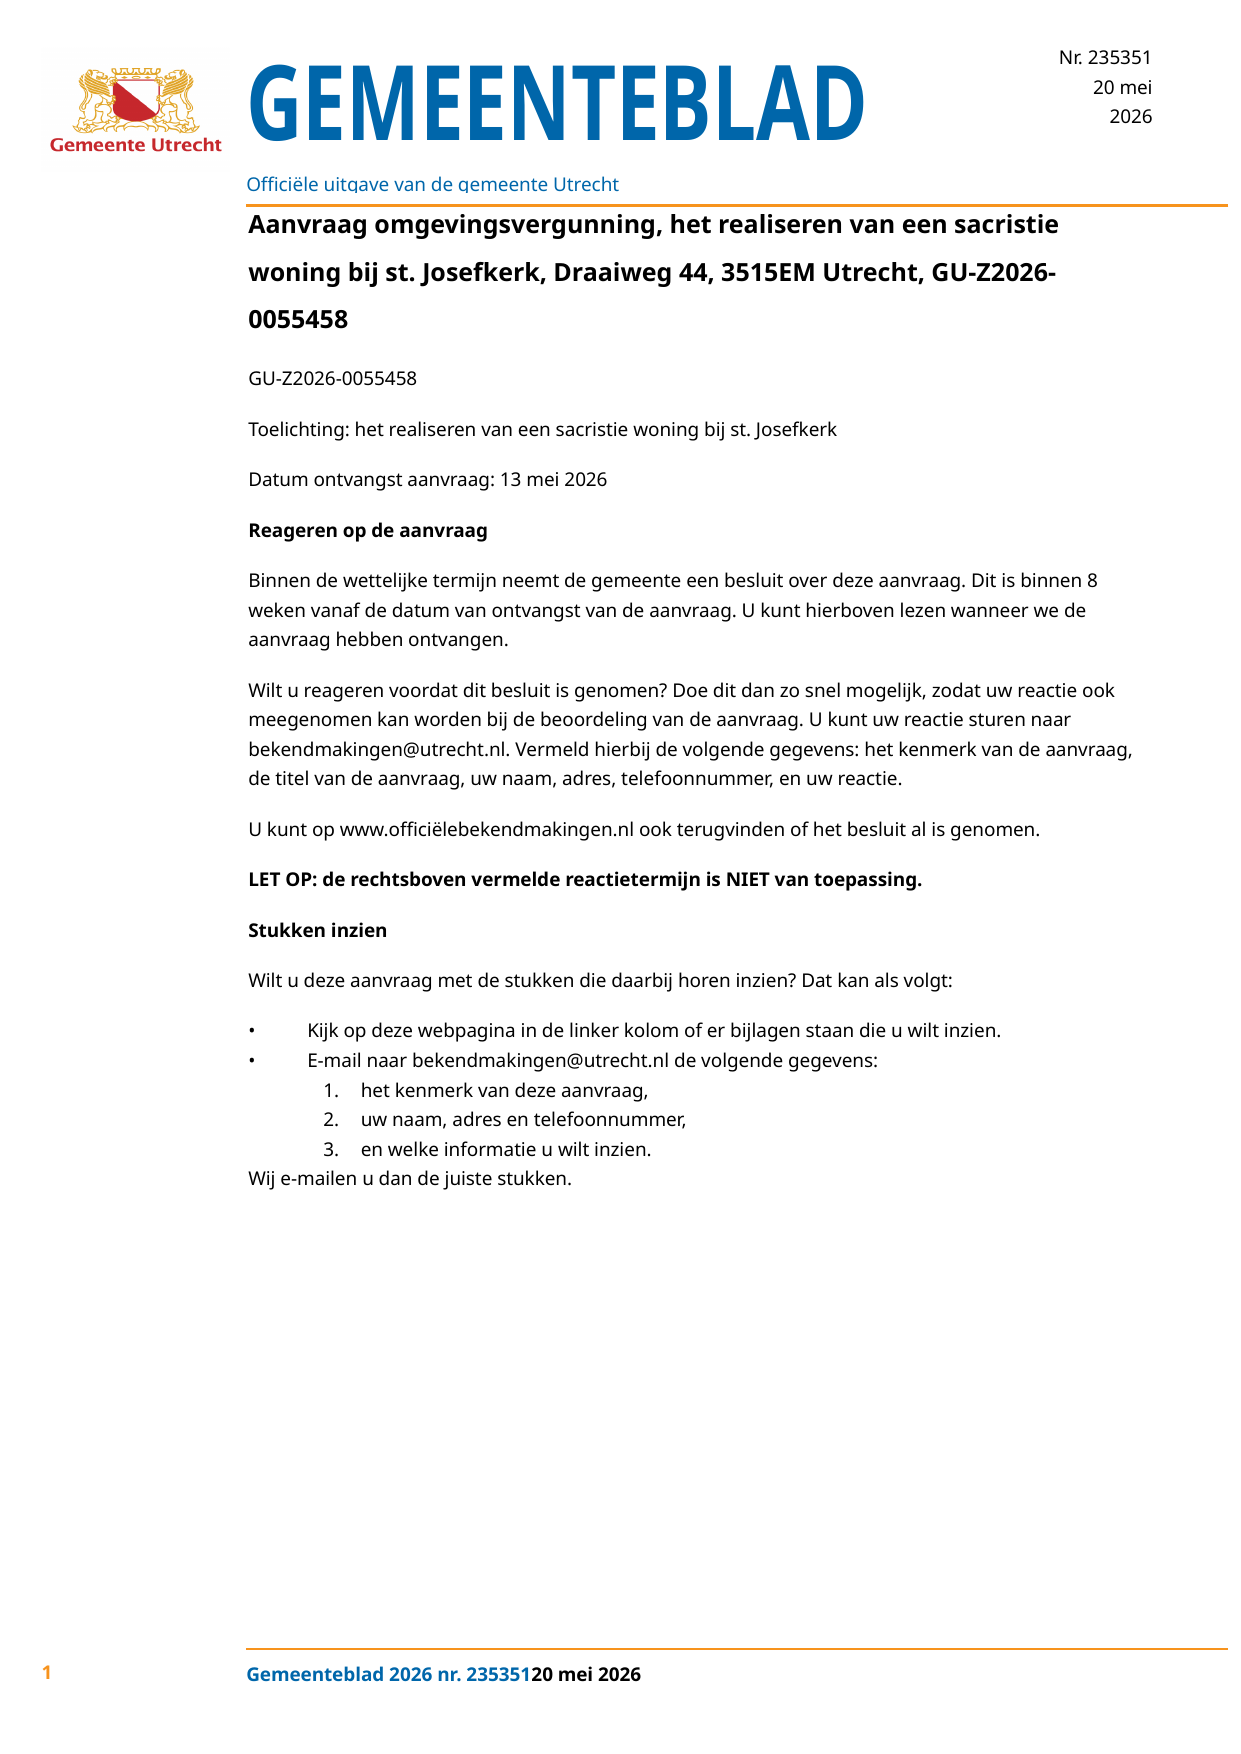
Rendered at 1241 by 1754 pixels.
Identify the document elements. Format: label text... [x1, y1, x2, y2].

text GU-Z2026-0055458 [248, 366, 1152, 391]
text Toelichting: het realiseren van een sacristie woning bij st. Josefkerk [248, 416, 1152, 442]
list E-mail naar bekendmakingen@utrecht.nl de volgende gegevens: [248, 1047, 1152, 1073]
text Aanvraag omgevingsvergunning, het realiseren van een sacristie woning bij st. Josefkerk, Draaiweg 44, 3515EM Utrecht, GU-Z2026-0055458 [248, 207, 1152, 336]
text U kunt op www.officiëlebekendmakingen.nl ook terugvinden of het besluit al is genomen. [248, 816, 1152, 842]
text Wij e-mailen u dan de juiste stukken. [248, 1166, 1152, 1191]
text Wilt u deze aanvraag met de stukken die daarbij horen inzien? Dat kan als volgt: [248, 967, 1152, 993]
text Datum ontvangst aanvraag: 13 mei 2026 [248, 466, 1152, 492]
picture [41, 47, 231, 172]
text Reageren op de aanvraag [248, 517, 1152, 542]
list uw naam, adres en telefoonnummer, [323, 1106, 1152, 1132]
list en welke informatie u wilt inzien. [323, 1136, 1152, 1162]
text Binnen de wettelijke termijn neemt de gemeente een besluit over deze aanvraag. Dit is binnen 8 weken vanaf de datum van ontvangst van de aanvraag. U kunt hierboven lezen wanneer we de aanvraag hebben ontvangen. [248, 567, 1152, 652]
text Stukken inzien [248, 917, 1152, 942]
list het kenmerk van deze aanvraag, [323, 1077, 1152, 1102]
text LET OP: de rechtsboven vermelde reactietermijn is NIET van toepassing. [248, 866, 1152, 892]
text Wilt u reageren voordat dit besluit is genomen? Doe dit dan zo snel mogelijk, zodat uw reactie ook meegenomen kan worden bij de beoordeling van de aanvraag. U kunt uw reactie sturen naar bekendmakingen@utrecht.nl. Vermeld hierbij de volgende gegevens: het kenmerk van de aanvraag, de titel van de aanvraag, uw naam, adres, telefoonnummer, en uw reactie. [248, 677, 1152, 791]
list Kijk op deze webpagina in de linker kolom of er bijlagen staan die u wilt inzien. [248, 1018, 1152, 1043]
